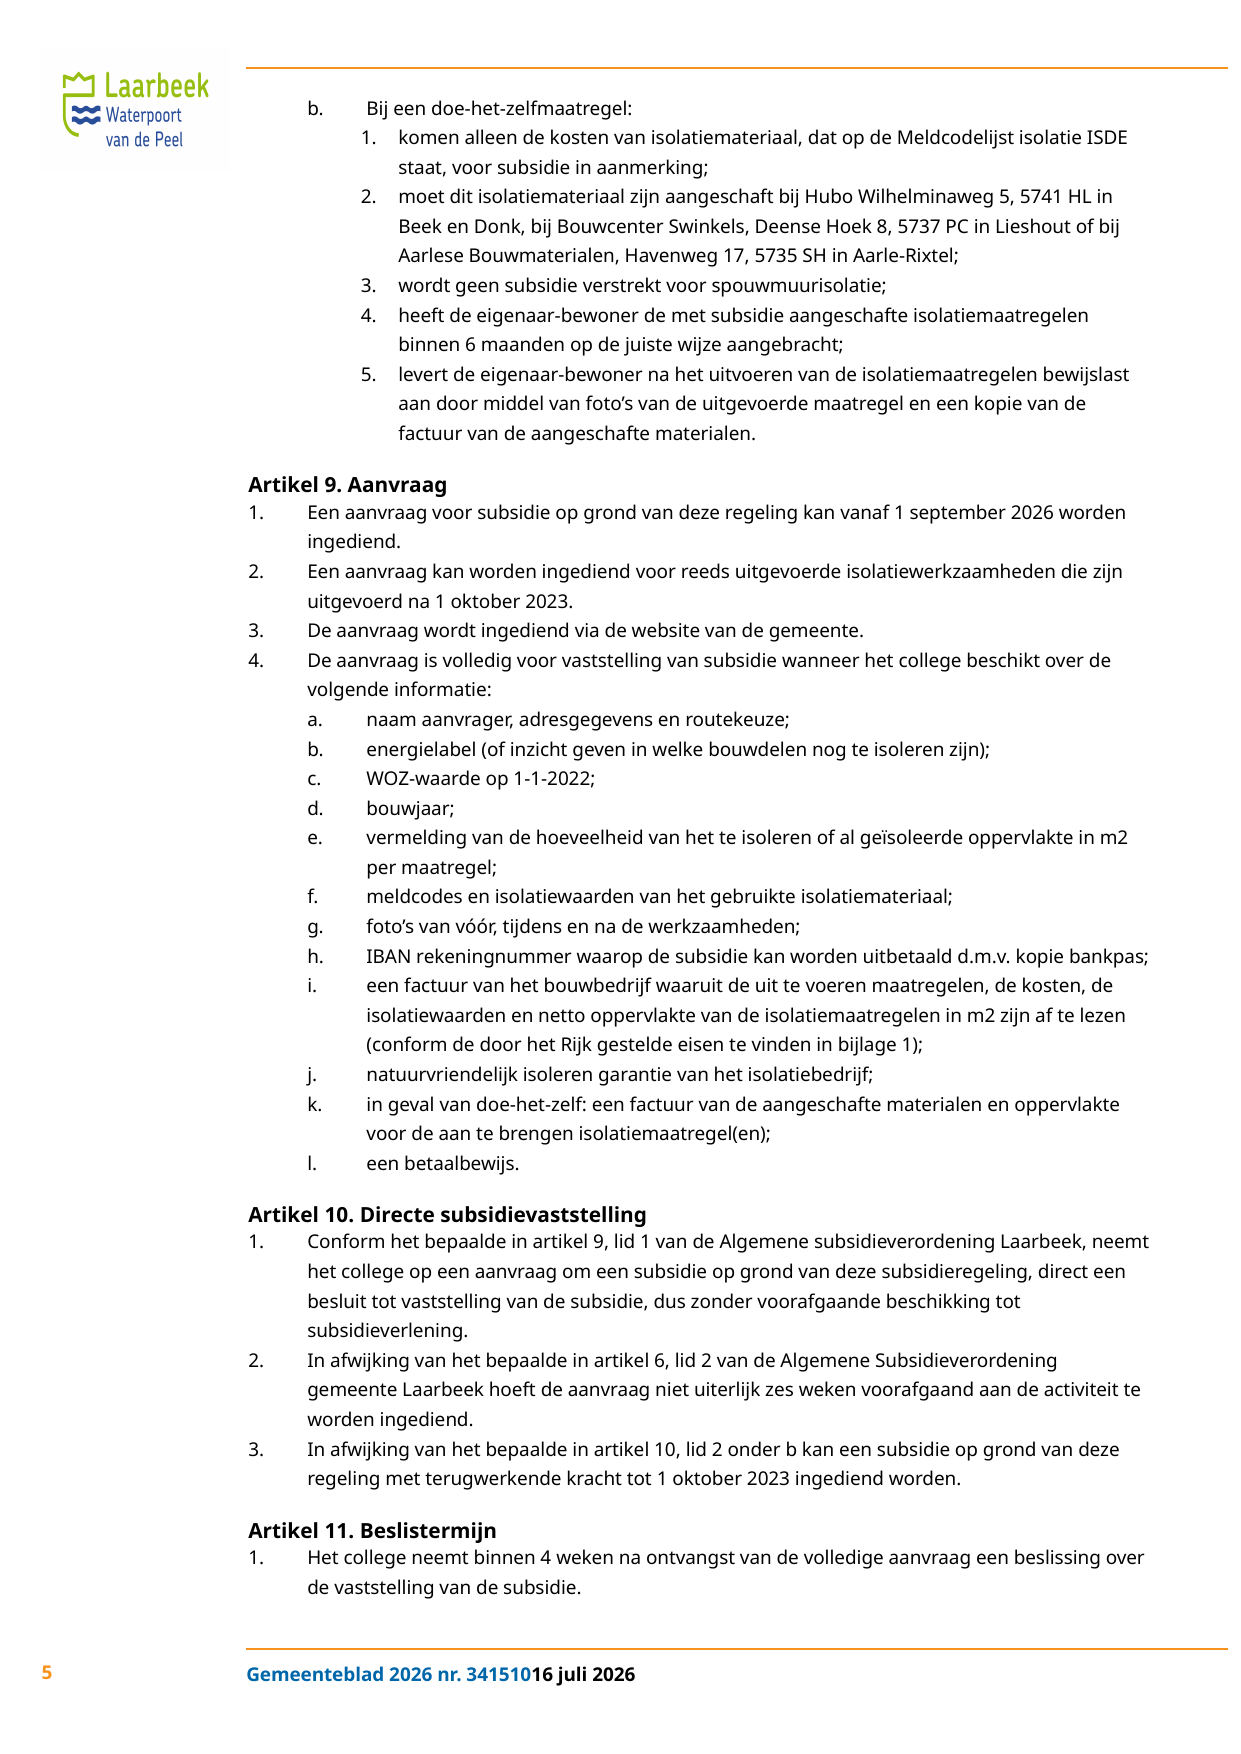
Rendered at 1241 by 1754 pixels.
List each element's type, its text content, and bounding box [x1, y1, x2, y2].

list vermelding van de hoeveelheid van het te isoleren of al geïsoleerde oppervlakte in m2 per maatregel; [307, 824, 1152, 880]
list naam aanvrager, adresgegevens en routekeuze; [307, 706, 1152, 732]
list in geval van doe-het-zelf: een factuur van de aangeschafte materialen en oppervlakte voor de aan te brengen isolatiemaatregel(en); [307, 1091, 1152, 1146]
list Het college neemt binnen 4 weken na ontvangst van de volledige aanvraag een beslissing over de vaststelling van de subsidie. [248, 1544, 1152, 1599]
text Artikel 11. Beslistermijn [248, 1516, 1152, 1544]
list moet dit isolatiemateriaal zijn aangeschaft bij Hubo Wilhelminaweg 5, 5741 HL in Beek en Donk, bij Bouwcenter Swinkels, Deense Hoek 8, 5737 PC in Lieshout of bij Aarlese Bouwmaterialen, Havenweg 17, 5735 SH in Aarle-Rixtel; [361, 183, 1152, 268]
list meldcodes en isolatiewaarden van het gebruikte isolatiemateriaal; [307, 884, 1152, 909]
text Artikel 10. Directe subsidievaststelling [248, 1200, 1152, 1229]
list Een aanvraag voor subsidie op grond van deze regeling kan vanaf 1 september 2026 worden ingediend. [248, 499, 1152, 554]
list Conform het bepaalde in artikel 9, lid 1 van de Algemene subsidieverordening Laarbeek, neemt het college op een aanvraag om een subsidie op grond van deze subsidieregeling, direct een besluit tot vaststelling van de subsidie, dus zonder voorafgaande beschikking tot subsidieverlening. [248, 1229, 1152, 1343]
list De aanvraag wordt ingediend via de website van de gemeente. [248, 617, 1152, 643]
list Bij een doe-het-zelfmaatregel: [307, 95, 1152, 121]
list natuurvriendelijk isoleren garantie van het isolatiebedrijf; [307, 1061, 1152, 1087]
list De aanvraag is volledig voor vaststelling van subsidie wanneer het college beschikt over de volgende informatie: [248, 647, 1152, 702]
list In afwijking van het bepaalde in artikel 6, lid 2 van de Algemene Subsidieverordening gemeente Laarbeek hoeft de aanvraag niet uiterlijk zes weken voorafgaand aan de activiteit te worden ingediend. [248, 1347, 1152, 1432]
text Artikel 9. Aanvraag [248, 471, 1152, 499]
list een factuur van het bouwbedrijf waaruit de uit te voeren maatregelen, de kosten, de isolatiewaarden en netto oppervlakte van de isolatiemaatregelen in m2 zijn af te lezen (conform de door het Rijk gestelde eisen te vinden in bijlage 1); [307, 972, 1152, 1057]
list levert de eigenaar-bewoner na het uitvoeren van de isolatiemaatregelen bewijslast aan door middel van foto’s van de uitgevoerde maatregel en een kopie van de factuur van de aangeschafte materialen. [361, 361, 1152, 446]
list komen alleen de kosten van isolatiemateriaal, dat op de Meldcodelijst isolatie ISDE staat, voor subsidie in aanmerking; [361, 124, 1152, 180]
list WOZ-waarde op 1-1-2022; [307, 765, 1152, 791]
list IBAN rekeningnummer waarop de subsidie kan worden uitbetaald d.m.v. kopie bankpas; [307, 943, 1152, 968]
list heeft de eigenaar-bewoner de met subsidie aangeschafte isolatiemaatregelen binnen 6 maanden op de juiste wijze aangebracht; [361, 302, 1152, 357]
list een betaalbewijs. [307, 1150, 1152, 1176]
list foto’s van vóór, tijdens en na de werkzaamheden; [307, 913, 1152, 939]
list In afwijking van het bepaalde in artikel 10, lid 2 onder b kan een subsidie op grond van deze regeling met terugwerkende kracht tot 1 oktober 2023 ingediend worden. [248, 1436, 1152, 1491]
list bouwjaar; [307, 795, 1152, 821]
list Een aanvraag kan worden ingediend voor reeds uitgevoerde isolatiewerkzaamheden die zijn uitgevoerd na 1 oktober 2023. [248, 558, 1152, 613]
picture [41, 47, 231, 172]
list wordt geen subsidie verstrekt voor spouwmuurisolatie; [361, 272, 1152, 298]
list energielabel (of inzicht geven in welke bouwdelen nog te isoleren zijn); [307, 736, 1152, 761]
